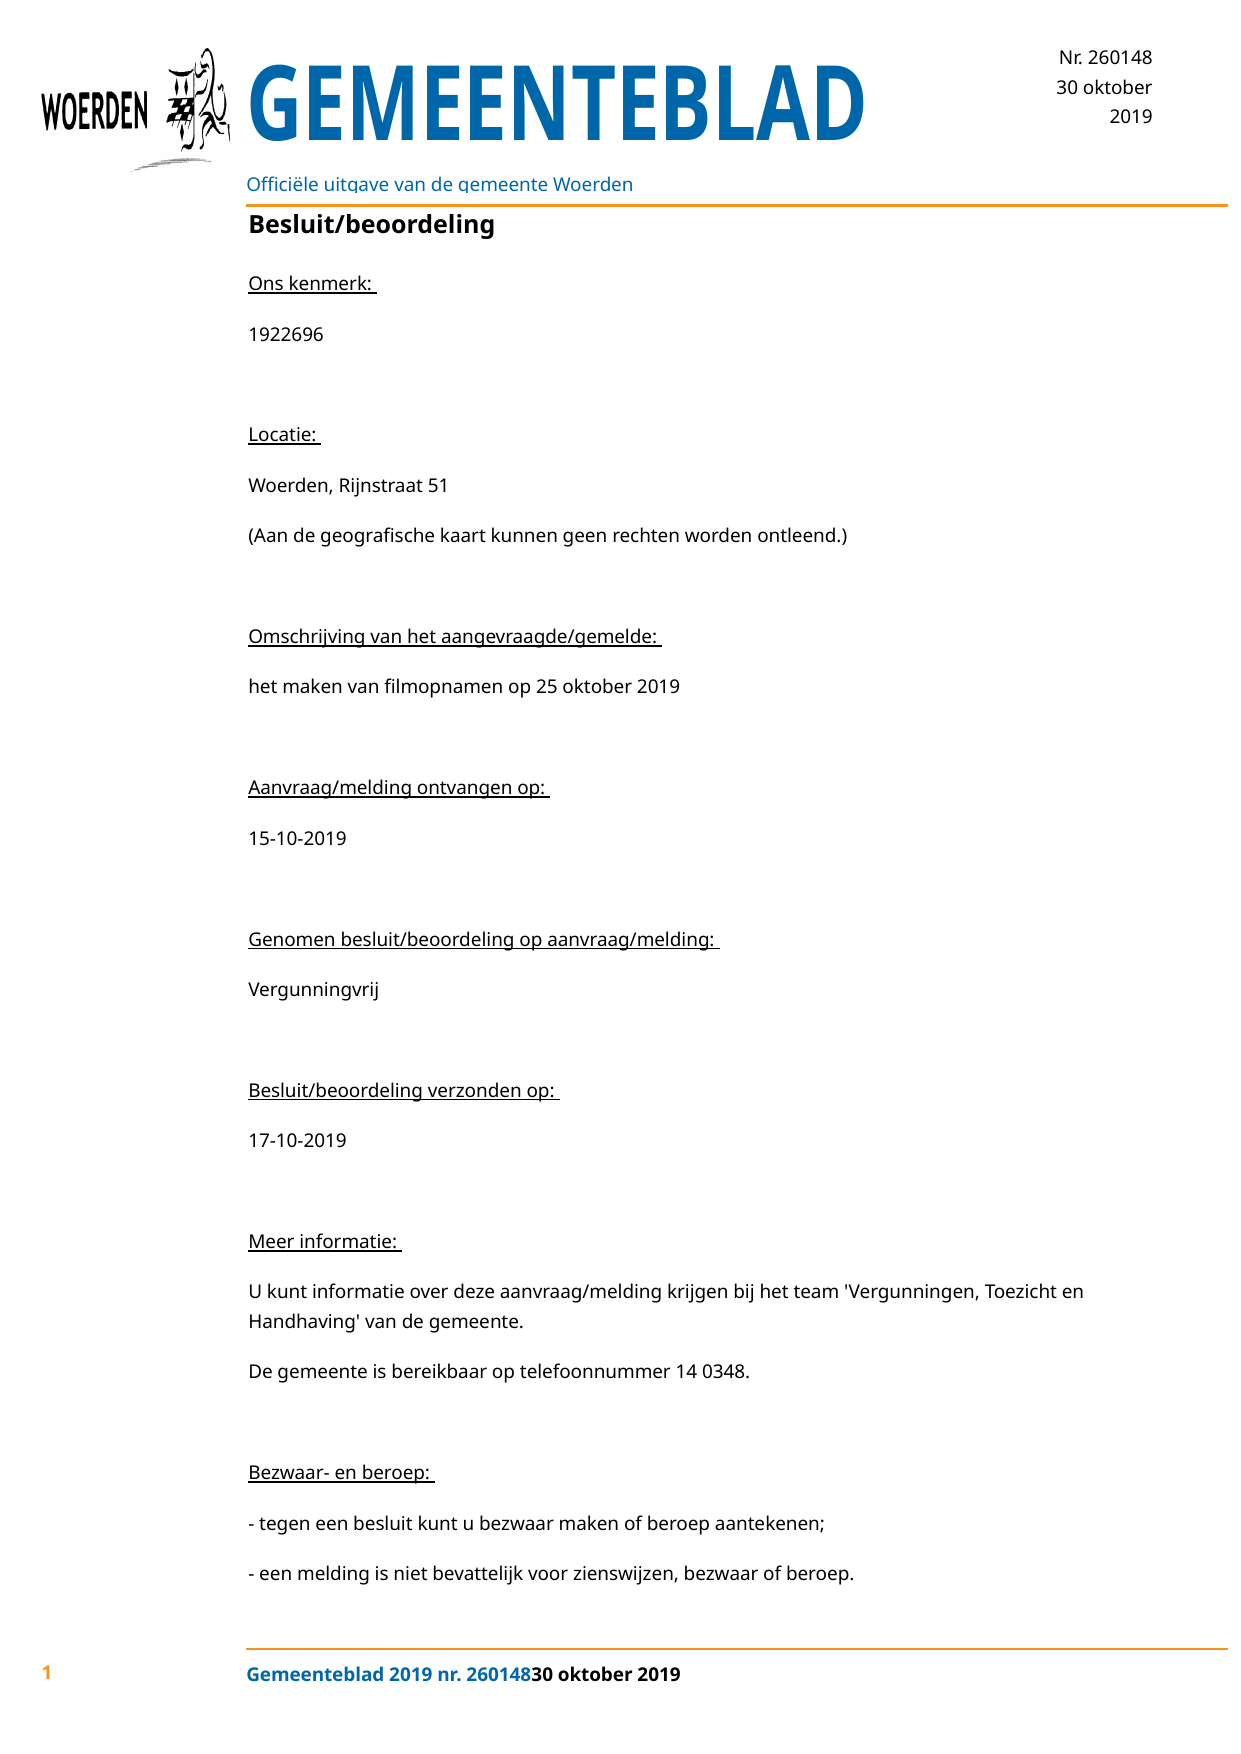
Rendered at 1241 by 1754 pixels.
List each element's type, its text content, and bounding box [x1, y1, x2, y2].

text De gemeente is bereikbaar op telefoonnummer 14 0348. [248, 1359, 1152, 1384]
text (Aan de geografische kaart kunnen geen rechten worden ontleend.) [248, 522, 1152, 548]
text Genomen besluit/beoordeling op aanvraag/melding: [248, 926, 1152, 951]
text Vergunningvrij [248, 976, 1152, 1002]
picture [41, 47, 231, 172]
text Besluit/beoordeling [248, 207, 1152, 241]
text Woerden, Rijnstraat 51 [248, 472, 1152, 498]
text 1922696 [248, 321, 1152, 346]
text Omschrijving van het aangevraagde/gemelde: [248, 623, 1152, 649]
text Besluit/beoordeling verzonden op: [248, 1077, 1152, 1103]
text het maken van filmopnamen op 25 oktober 2019 [248, 674, 1152, 699]
text Locatie: [248, 422, 1152, 447]
text - tegen een besluit kunt u bezwaar maken of beroep aantekenen; [248, 1510, 1152, 1536]
text Meer informatie: [248, 1228, 1152, 1254]
text Ons kenmerk: [248, 270, 1152, 296]
text Bezwaar- en beroep: [248, 1459, 1152, 1485]
text - een melding is niet bevattelijk voor zienswijzen, bezwaar of beroep. [248, 1560, 1152, 1586]
text U kunt informatie over deze aanvraag/melding krijgen bij het team 'Vergunningen, Toezicht en Handhaving' van de gemeente. [248, 1279, 1152, 1334]
text Aanvraag/melding ontvangen op: [248, 774, 1152, 800]
text 15-10-2019 [248, 825, 1152, 851]
text 17-10-2019 [248, 1127, 1152, 1153]
